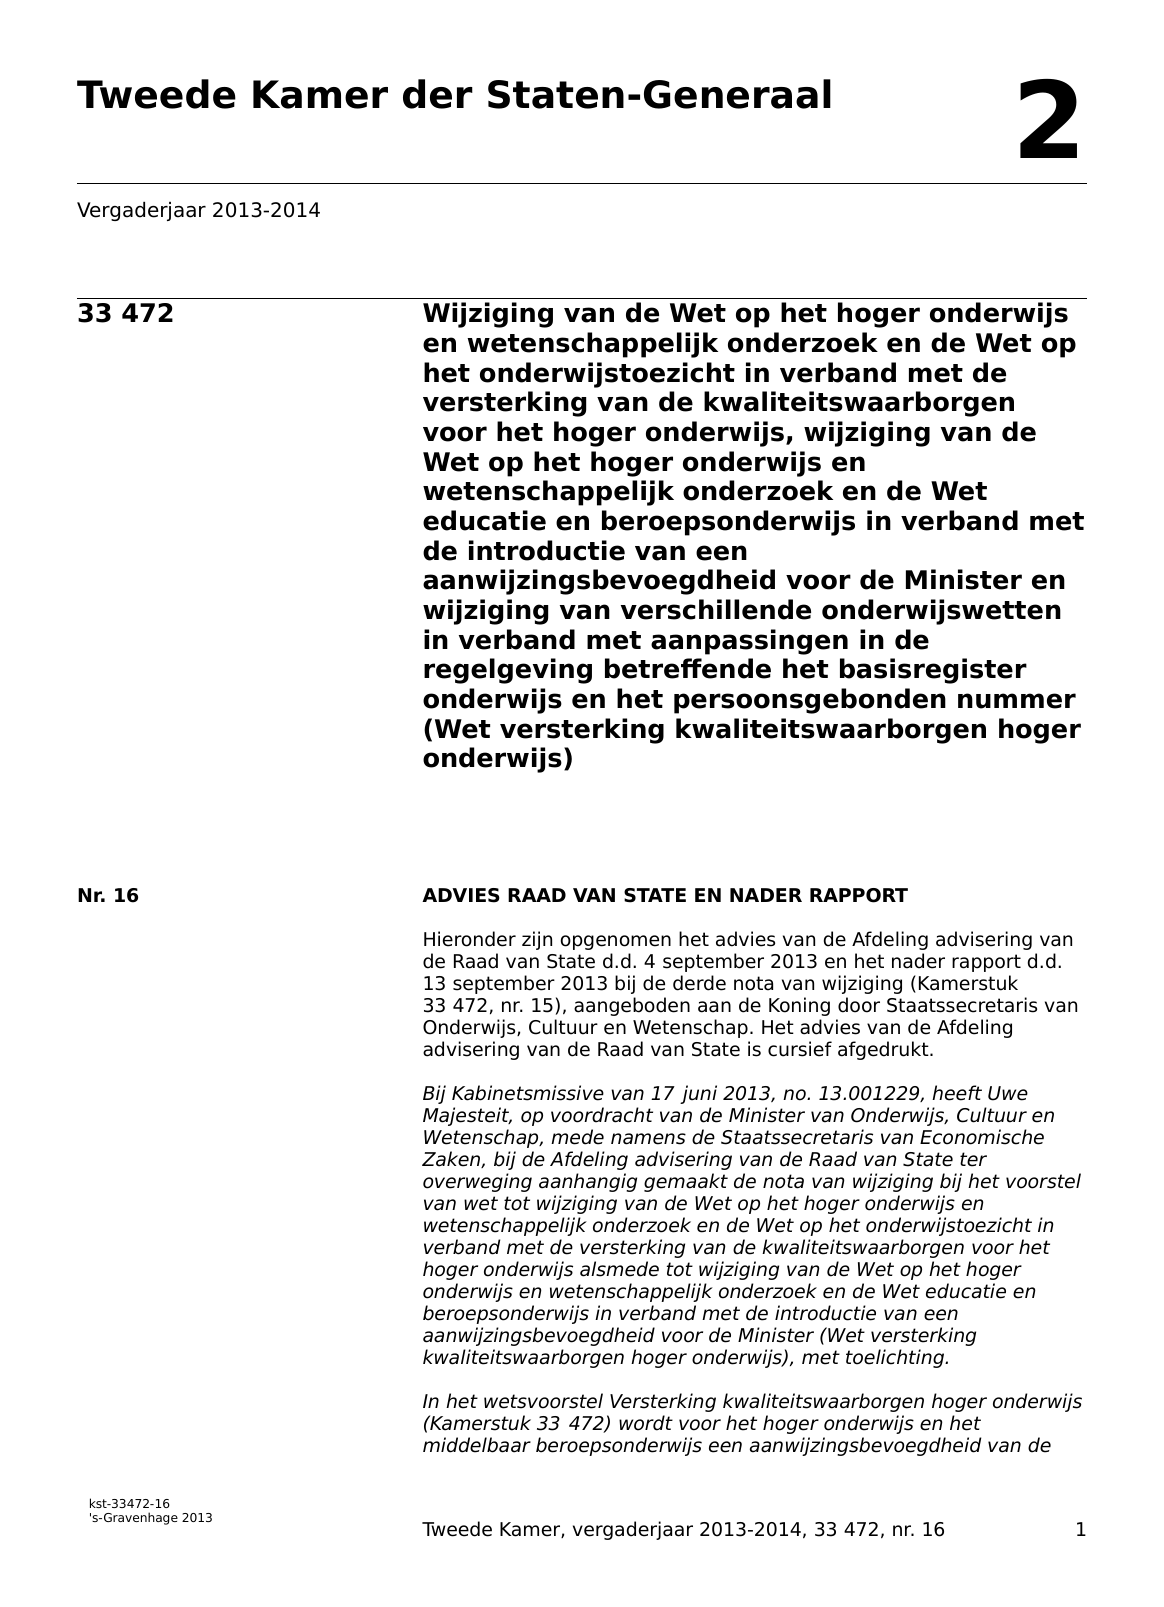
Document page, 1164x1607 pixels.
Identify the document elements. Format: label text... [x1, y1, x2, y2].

text Hieronder zijn opgenomen het advies van de Afdeling advisering van de Raad van State d.d. 4 september 2013 en het nader rapport d.d. 13 september 2013 bij de derde nota van wijziging (Kamerstuk 33 472, nr. 15), aangeboden aan de Koning door Staatssecretaris van Onderwijs, Cultuur en Wetenschap. Het advies van de Afdeling advisering van de Raad van State is cursief afgedrukt. [422, 929, 1087, 1061]
text 's-Gravenhage 2013 [88, 1511, 323, 1525]
subtitle Nr. 16 ADVIES RAAD VAN STATE EN NADER RAPPORT [77, 885, 1087, 907]
table_header 2 [886, 59, 1087, 183]
table_header Tweede Kamer der Staten-Generaal [77, 59, 886, 183]
text kst-33472-16 [88, 1497, 323, 1511]
text Bij Kabinetsmissive van 17 juni 2013, no. 13.001229, heeft Uwe Majesteit, op voordracht van de Minister van Onderwijs, Cultuur en Wetenschap, mede namens de Staatssecretaris van Economische Zaken, bij de Afdeling advisering van de Raad van State ter overweging aanhangig gemaakt de nota van wijziging bij het voorstel van wet tot wijziging van de Wet op het hoger onderwijs en wetenschappelijk onderzoek en de Wet op het onderwijstoezicht in verband met de versterking van de kwaliteitswaarborgen voor het hoger onderwijs alsmede tot wijziging van de Wet op het hoger onderwijs en wetenschappelijk onderzoek en de Wet educatie en beroepsonderwijs in verband met de introductie van een aanwijzingsbevoegdheid voor de Minister (Wet versterking kwaliteitswaarborgen hoger onderwijs), met toelichting. [422, 1083, 1087, 1369]
table_cell Vergaderjaar 2013-2014 [77, 184, 1087, 298]
subtitle 33 472 Wijziging van de Wet op het hoger onderwijs en wetenschappelijk onderzoek en de Wet op het onderwijstoezicht in verband met de versterking van de kwaliteitswaarborgen voor het hoger onderwijs, wijziging van de Wet op het hoger onderwijs en wetenschappelijk onderzoek en de Wet educatie en beroepsonderwijs in verband met de introductie van een aanwijzingsbevoegdheid voor de Minister en wijziging van verschillende onderwijswetten in verband met aanpassingen in de regelgeving betreffende het basisregister onderwijs en het persoonsgebonden nummer (Wet versterking kwaliteitswaarborgen hoger onderwijs) [77, 299, 1087, 774]
text In het wetsvoorstel Versterking kwaliteitswaarborgen hoger onderwijs (Kamerstuk 33 472) wordt voor het hoger onderwijs en het middelbaar beroepsonderwijs een aanwijzingsbevoegdheid van de [422, 1391, 1087, 1457]
